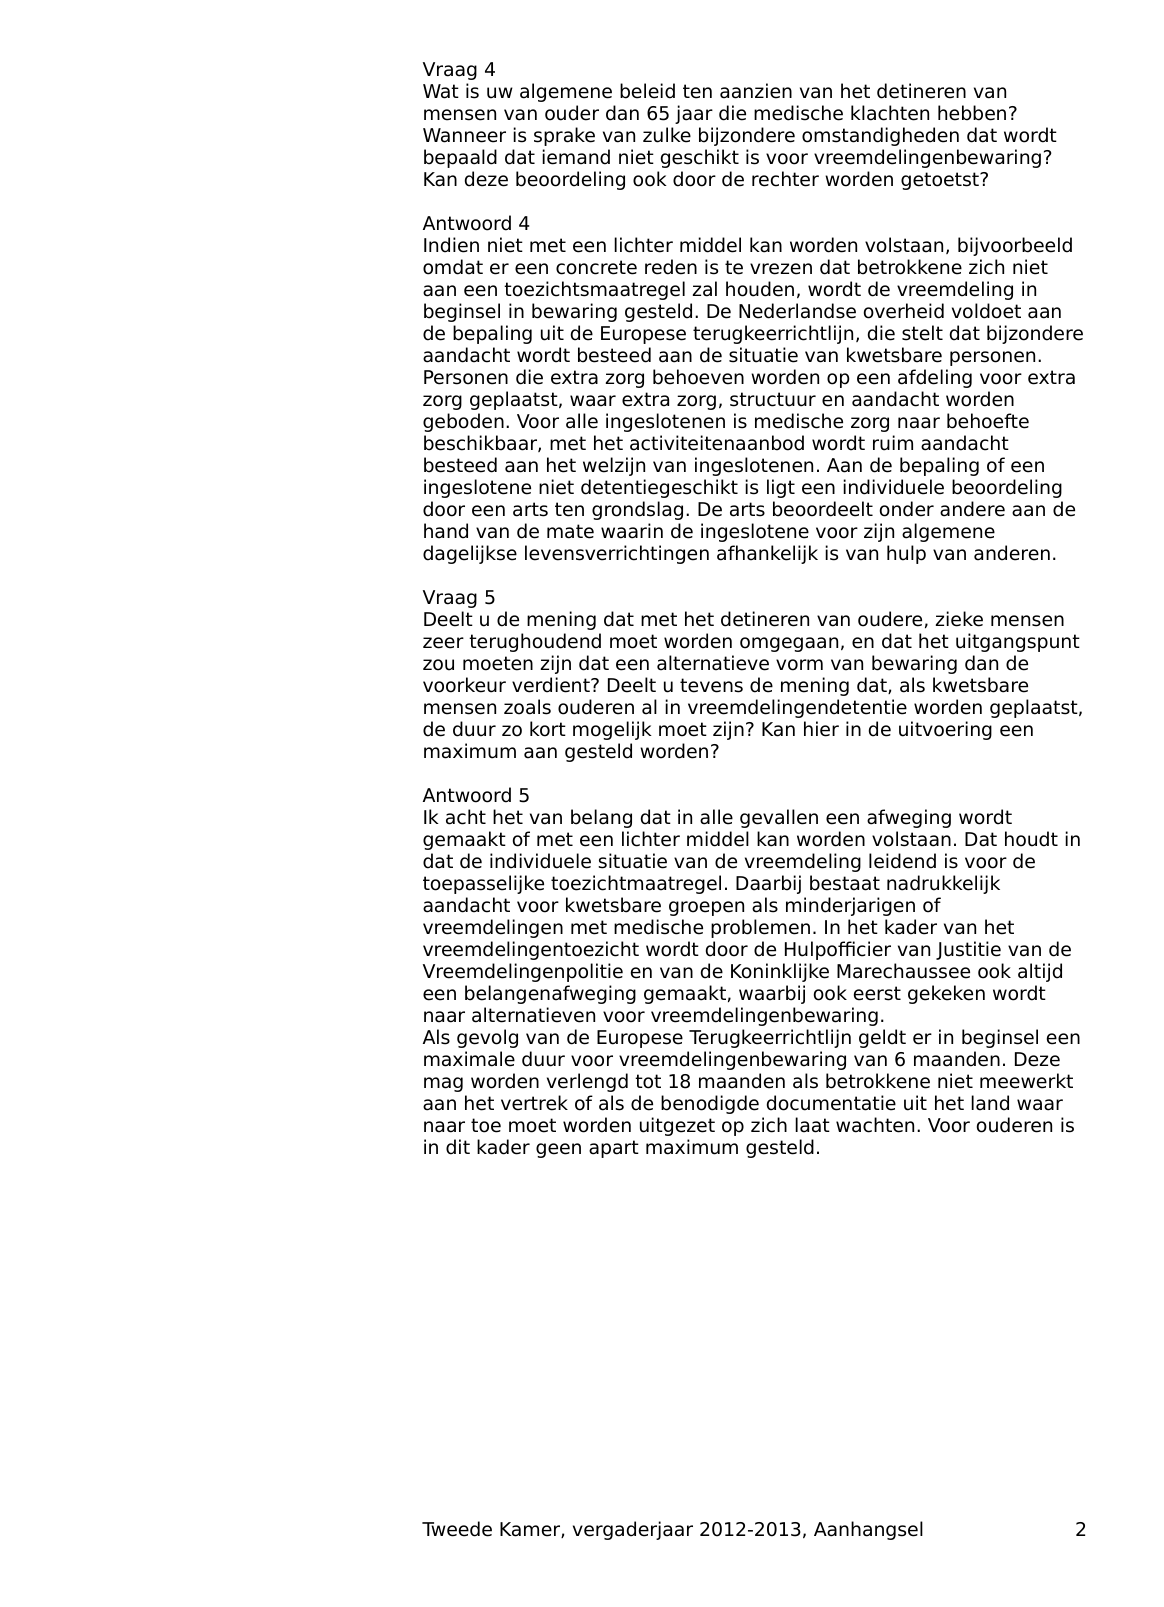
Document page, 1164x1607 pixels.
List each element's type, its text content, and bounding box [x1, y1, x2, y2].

text Indien niet met een lichter middel kan worden volstaan, bijvoorbeeld omdat er een concrete reden is te vrezen dat betrokkene zich niet aan een toezichtsmaatregel zal houden, wordt de vreemdeling in beginsel in bewaring gesteld. De Nederlandse overheid voldoet aan de bepaling uit de Europese terugkeerrichtlijn, die stelt dat bijzondere aandacht wordt besteed aan de situatie van kwetsbare personen. Personen die extra zorg behoeven worden op een afdeling voor extra zorg geplaatst, waar extra zorg, structuur en aandacht worden geboden. Voor alle ingeslotenen is medische zorg naar behoefte beschikbaar, met het activiteitenaanbod wordt ruim aandacht besteed aan het welzijn van ingeslotenen. Aan de bepaling of een ingeslotene niet detentiegeschikt is ligt een individuele beoordeling door een arts ten grondslag. De arts beoordeelt onder andere aan de hand van de mate waarin de ingeslotene voor zijn algemene dagelijkse levensverrichtingen afhankelijk is van hulp van anderen. [422, 235, 1087, 565]
text Als gevolg van de Europese Terugkeerrichtlijn geldt er in beginsel een maximale duur voor vreemdelingenbewaring van 6 maanden. Deze mag worden verlengd tot 18 maanden als betrokkene niet meewerkt aan het vertrek of als de benodigde documentatie uit het land waar naar toe moet worden uitgezet op zich laat wachten. Voor ouderen is in dit kader geen apart maximum gesteld. [422, 1027, 1087, 1159]
text Vraag 5 [422, 587, 1087, 609]
text Antwoord 5 [422, 785, 1087, 807]
text Ik acht het van belang dat in alle gevallen een afweging wordt gemaakt of met een lichter middel kan worden volstaan. Dat houdt in dat de individuele situatie van de vreemdeling leidend is voor de toepasselijke toezichtmaatregel. Daarbij bestaat nadrukkelijk aandacht voor kwetsbare groepen als minderjarigen of vreemdelingen met medische problemen. In het kader van het vreemdelingentoezicht wordt door de Hulpofficier van Justitie van de Vreemdelingenpolitie en van de Koninklijke Marechaussee ook altijd een belangenafweging gemaakt, waarbij ook eerst gekeken wordt naar alternatieven voor vreemdelingenbewaring. [422, 807, 1087, 1027]
text Wat is uw algemene beleid ten aanzien van het detineren van mensen van ouder dan 65 jaar die medische klachten hebben? Wanneer is sprake van zulke bijzondere omstandigheden dat wordt bepaald dat iemand niet geschikt is voor vreemdelingenbewaring? Kan deze beoordeling ook door de rechter worden getoetst? [422, 81, 1087, 191]
text Deelt u de mening dat met het detineren van oudere, zieke mensen zeer terughoudend moet worden omgegaan, en dat het uitgangspunt zou moeten zijn dat een alternatieve vorm van bewaring dan de voorkeur verdient? Deelt u tevens de mening dat, als kwetsbare mensen zoals ouderen al in vreemdelingendetentie worden geplaatst, de duur zo kort mogelijk moet zijn? Kan hier in de uitvoering een maximum aan gesteld worden? [422, 609, 1087, 763]
text Antwoord 4 [422, 213, 1087, 235]
text Vraag 4 [422, 59, 1087, 81]
